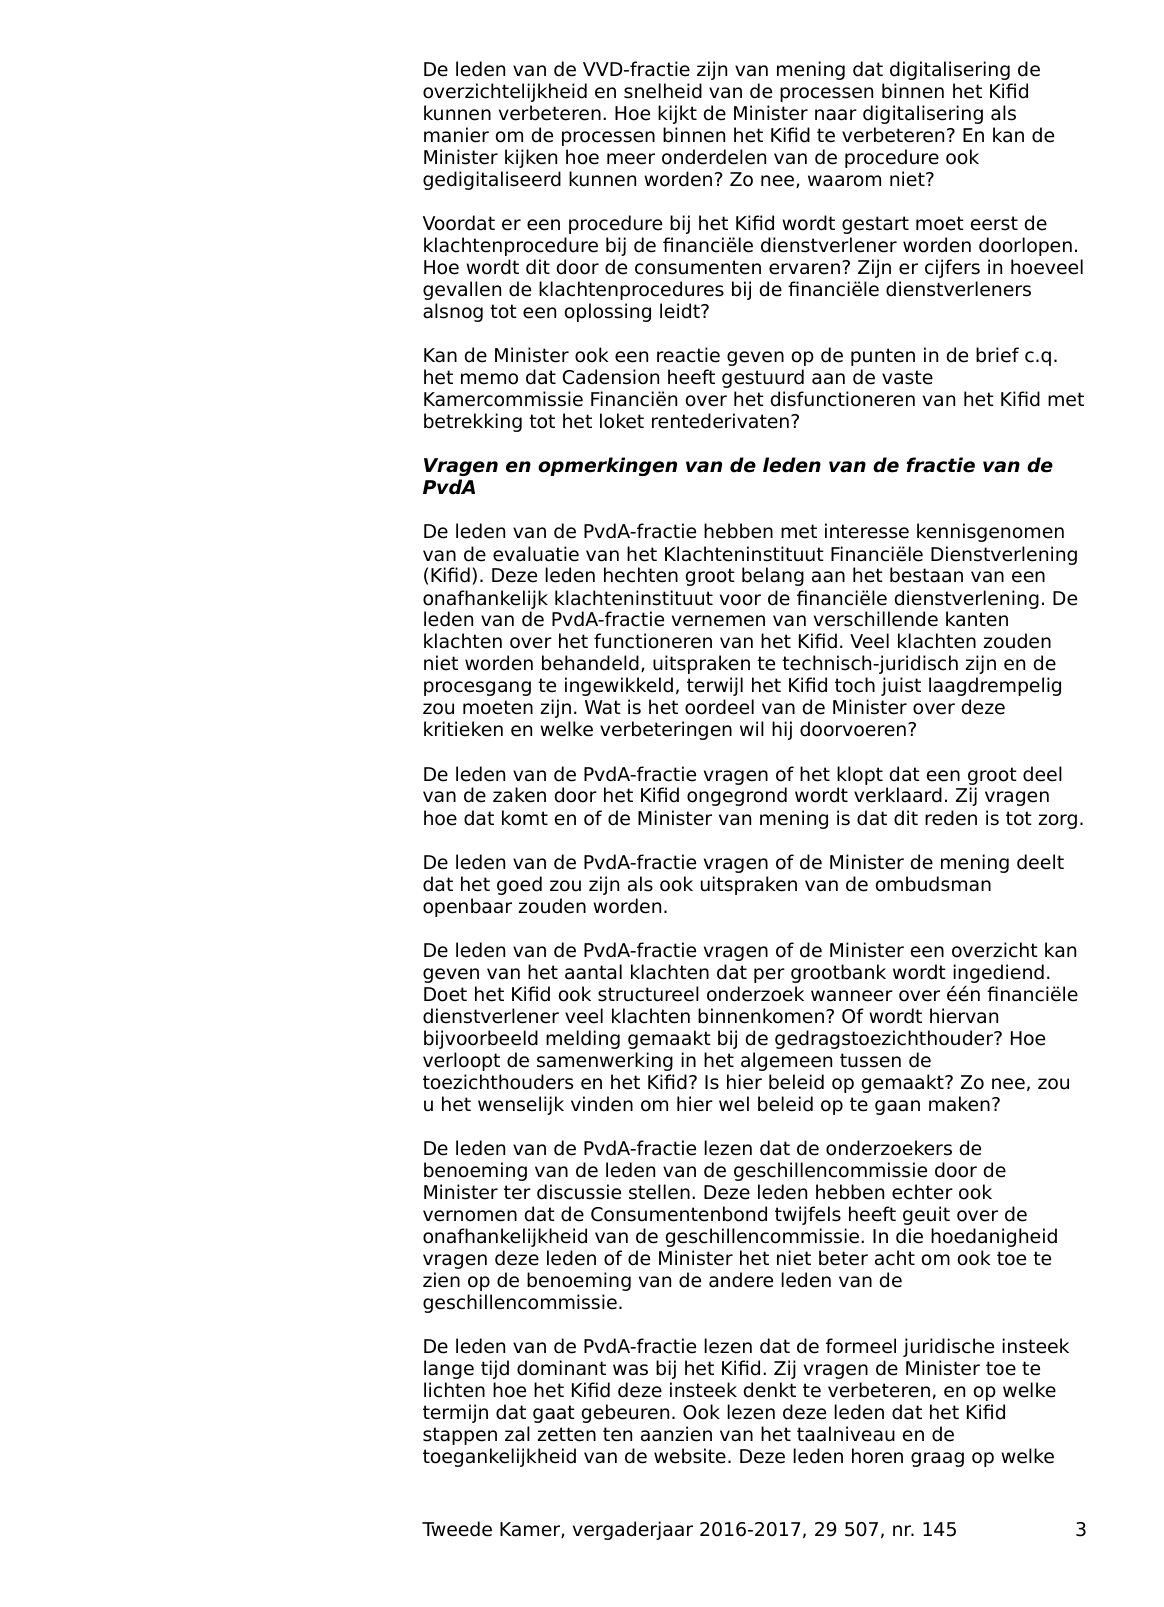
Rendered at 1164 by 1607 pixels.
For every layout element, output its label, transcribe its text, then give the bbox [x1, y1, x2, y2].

text De leden van de PvdA-fractie vragen of het klopt dat een groot deel van de zaken door het Kifid ongegrond wordt verklaard. Zij vragen hoe dat komt en of de Minister van mening is dat dit reden is tot zorg. [422, 763, 1087, 829]
text De leden van de VVD-fractie zijn van mening dat digitalisering de overzichtelijkheid en snelheid van de processen binnen het Kifid kunnen verbeteren. Hoe kijkt de Minister naar digitalisering als manier om de processen binnen het Kifid te verbeteren? En kan de Minister kijken hoe meer onderdelen van de procedure ook gedigitaliseerd kunnen worden? Zo nee, waarom niet? [422, 59, 1087, 191]
text De leden van de PvdA-fractie lezen dat de formeel juridische insteek lange tijd dominant was bij het Kifid. Zij vragen de Minister toe te lichten hoe het Kifid deze insteek denkt te verbeteren, en op welke termijn dat gaat gebeuren. Ook lezen deze leden dat het Kifid stappen zal zetten ten aanzien van het taalniveau en de toegankelijkheid van de website. Deze leden horen graag op welke [422, 1336, 1087, 1468]
text Kan de Minister ook een reactie geven op de punten in de brief c.q. het memo dat Cadension heeft gestuurd aan de vaste Kamercommissie Financiën over het disfunctioneren van het Kifid met betrekking tot het loket rentederivaten? [422, 345, 1087, 433]
text De leden van de PvdA-fractie lezen dat de onderzoekers de benoeming van de leden van de geschillencommissie door de Minister ter discussie stellen. Deze leden hebben echter ook vernomen dat de Consumentenbond twijfels heeft geuit over de onafhankelijkheid van de geschillencommissie. In die hoedanigheid vragen deze leden of de Minister het niet beter acht om ook toe te zien op de benoeming van de andere leden van de geschillencommissie. [422, 1138, 1087, 1313]
text De leden van de PvdA-fractie hebben met interesse kennisgenomen van de evaluatie van het Klachteninstituut Financiële Dienstverlening (Kifid). Deze leden hechten groot belang aan het bestaan van een onafhankelijk klachteninstituut voor de financiële dienstverlening. De leden van de PvdA-fractie vernemen van verschillende kanten klachten over het functioneren van het Kifid. Veel klachten zouden niet worden behandeld, uitspraken te technisch-juridisch zijn en de procesgang te ingewikkeld, terwijl het Kifid toch juist laagdrempelig zou moeten zijn. Wat is het oordeel van de Minister over deze kritieken en welke verbeteringen wil hij doorvoeren? [422, 521, 1087, 741]
subtitle Vragen en opmerkingen van de leden van de fractie van de PvdA [422, 455, 1087, 499]
text De leden van de PvdA-fractie vragen of de Minister een overzicht kan geven van het aantal klachten dat per grootbank wordt ingediend. Doet het Kifid ook structureel onderzoek wanneer over één financiële dienstverlener veel klachten binnenkomen? Of wordt hiervan bijvoorbeeld melding gemaakt bij de gedragstoezichthouder? Hoe verloopt de samenwerking in het algemeen tussen de toezichthouders en het Kifid? Is hier beleid op gemaakt? Zo nee, zou u het wenselijk vinden om hier wel beleid op te gaan maken? [422, 940, 1087, 1116]
text De leden van de PvdA-fractie vragen of de Minister de mening deelt dat het goed zou zijn als ook uitspraken van de ombudsman openbaar zouden worden. [422, 852, 1087, 917]
text Voordat er een procedure bij het Kifid wordt gestart moet eerst de klachtenprocedure bij de financiële dienstverlener worden doorlopen. Hoe wordt dit door de consumenten ervaren? Zijn er cijfers in hoeveel gevallen de klachtenprocedures bij de financiële dienstverleners alsnog tot een oplossing leidt? [422, 213, 1087, 323]
